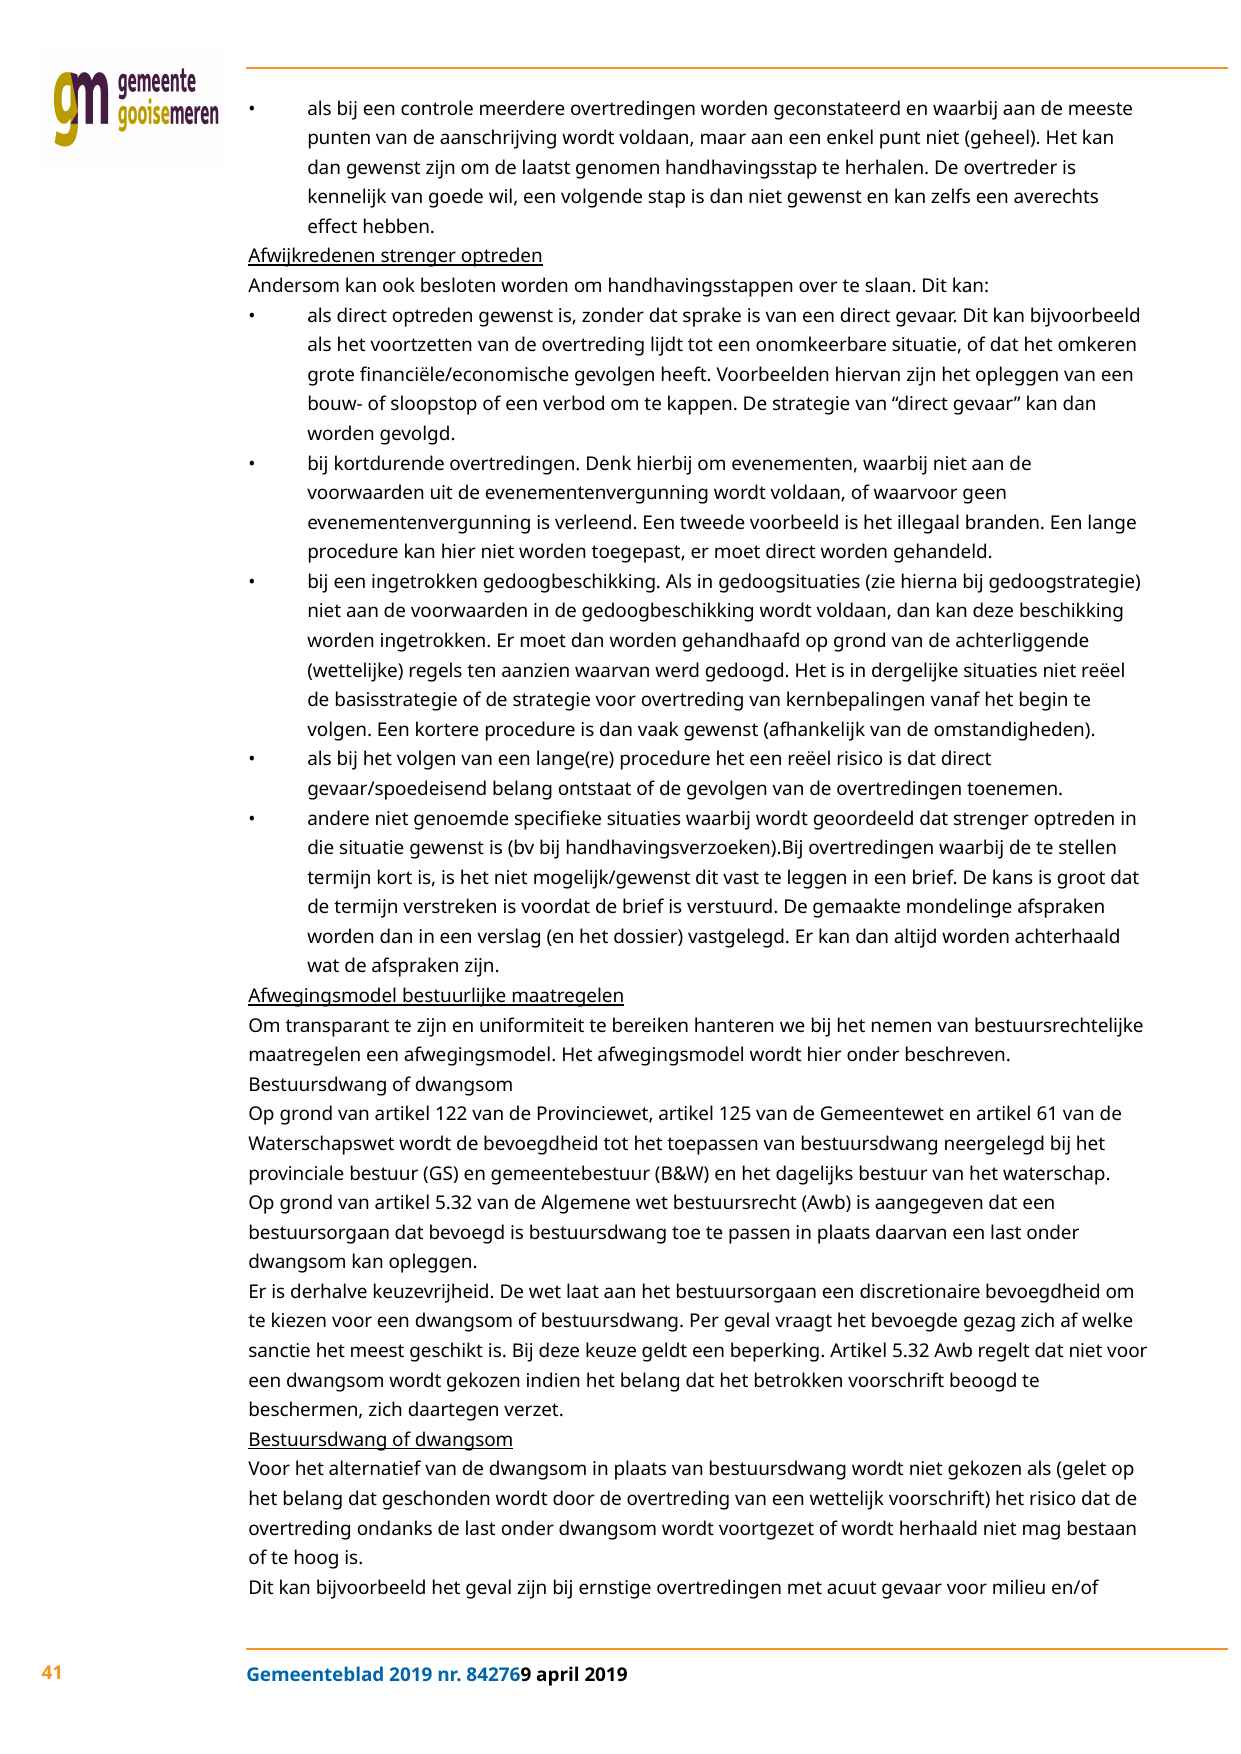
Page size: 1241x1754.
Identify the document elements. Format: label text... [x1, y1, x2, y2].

text Voor het alternatief van de dwangsom in plaats van bestuursdwang wordt niet gekozen als (gelet op het belang dat geschonden wordt door de overtreding van een wettelijk voorschrift) het risico dat de overtreding ondanks de last onder dwangsom wordt voortgezet of wordt herhaald niet mag bestaan of te hoog is. [248, 1456, 1152, 1570]
list als direct optreden gewenst is, zonder dat sprake is van een direct gevaar. Dit kan bijvoorbeeld als het voortzetten van de overtreding lijdt tot een onomkeerbare situatie, of dat het omkeren grote financiële/economische gevolgen heeft. Voorbeelden hiervan zijn het opleggen van een bouw- of sloopstop of een verbod om te kappen. De strategie van “direct gevaar” kan dan worden gevolgd. [248, 302, 1152, 446]
text Er is derhalve keuzevrijheid. De wet laat aan het bestuursorgaan een discretionaire bevoegdheid om te kiezen voor een dwangsom of bestuursdwang. Per geval vraagt het bevoegde gezag zich af welke sanctie het meest geschikt is. Bij deze keuze geldt een beperking. Artikel 5.32 Awb regelt dat niet voor een dwangsom wordt gekozen indien het belang dat het betrokken voorschrift beoogd te beschermen, zich daartegen verzet. [248, 1278, 1152, 1422]
list als bij een controle meerdere overtredingen worden geconstateerd en waarbij aan de meeste punten van de aanschrijving wordt voldaan, maar aan een enkel punt niet (geheel). Het kan dan gewenst zijn om de laatst genomen handhavingsstap te herhalen. De overtreder is kennelijk van goede wil, een volgende stap is dan niet gewenst en kan zelfs een averechts effect hebben. [248, 95, 1152, 239]
text Bestuursdwang of dwangsom [248, 1426, 1152, 1452]
list andere niet genoemde specifieke situaties waarbij wordt geoordeeld dat strenger optreden in die situatie gewenst is (bv bij handhavingsverzoeken).Bij overtredingen waarbij de te stellen termijn kort is, is het niet mogelijk/gewenst dit vast te leggen in een brief. De kans is groot dat de termijn verstreken is voordat de brief is verstuurd. De gemaakte mondelinge afspraken worden dan in een verslag (en het dossier) vastgelegd. Er kan dan altijd worden achterhaald wat de afspraken zijn. [248, 805, 1152, 978]
text Bestuursdwang of dwangsom [248, 1071, 1152, 1097]
text Om transparant te zijn en uniformiteit te bereiken hanteren we bij het nemen van bestuursrechtelijke maatregelen een afwegingsmodel. Het afwegingsmodel wordt hier onder beschreven. [248, 1012, 1152, 1067]
list bij kortdurende overtredingen. Denk hierbij om evenementen, waarbij niet aan de voorwaarden uit de evenementenvergunning wordt voldaan, of waarvoor geen evenementenvergunning is verleend. Een tweede voorbeeld is het illegaal branden. Een lange procedure kan hier niet worden toegepast, er moet direct worden gehandeld. [248, 450, 1152, 564]
text Op grond van artikel 5.32 van de Algemene wet bestuursrecht (Awb) is aangegeven dat een bestuursorgaan dat bevoegd is bestuursdwang toe te passen in plaats daarvan een last onder dwangsom kan opleggen. [248, 1189, 1152, 1274]
list bij een ingetrokken gedoogbeschikking. Als in gedoogsituaties (zie hierna bij gedoogstrategie) niet aan de voorwaarden in de gedoogbeschikking wordt voldaan, dan kan deze beschikking worden ingetrokken. Er moet dan worden gehandhaafd op grond van de achterliggende (wettelijke) regels ten aanzien waarvan werd gedoogd. Het is in dergelijke situaties niet reëel de basisstrategie of de strategie voor overtreding van kernbepalingen vanaf het begin te volgen. Een kortere procedure is dan vaak gewenst (afhankelijk van de omstandigheden). [248, 568, 1152, 742]
text Afwijkredenen strenger optreden [248, 243, 1152, 268]
list als bij het volgen van een lange(re) procedure het een reëel risico is dat direct gevaar/spoedeisend belang ontstaat of de gevolgen van de overtredingen toenemen. [248, 746, 1152, 801]
text Op grond van artikel 122 van de Provinciewet, artikel 125 van de Gemeentewet en artikel 61 van de Waterschapswet wordt de bevoegdheid tot het toepassen van bestuursdwang neergelegd bij het provinciale bestuur (GS) en gemeentebestuur (B&W) en het dagelijks bestuur van het waterschap. [248, 1101, 1152, 1186]
text Andersom kan ook besloten worden om handhavingsstappen over te slaan. Dit kan: [248, 272, 1152, 298]
text Dit kan bijvoorbeeld het geval zijn bij ernstige overtredingen met acuut gevaar voor milieu en/of [248, 1574, 1152, 1600]
text Afwegingsmodel bestuurlijke maatregelen [248, 982, 1152, 1008]
picture [41, 47, 231, 172]
